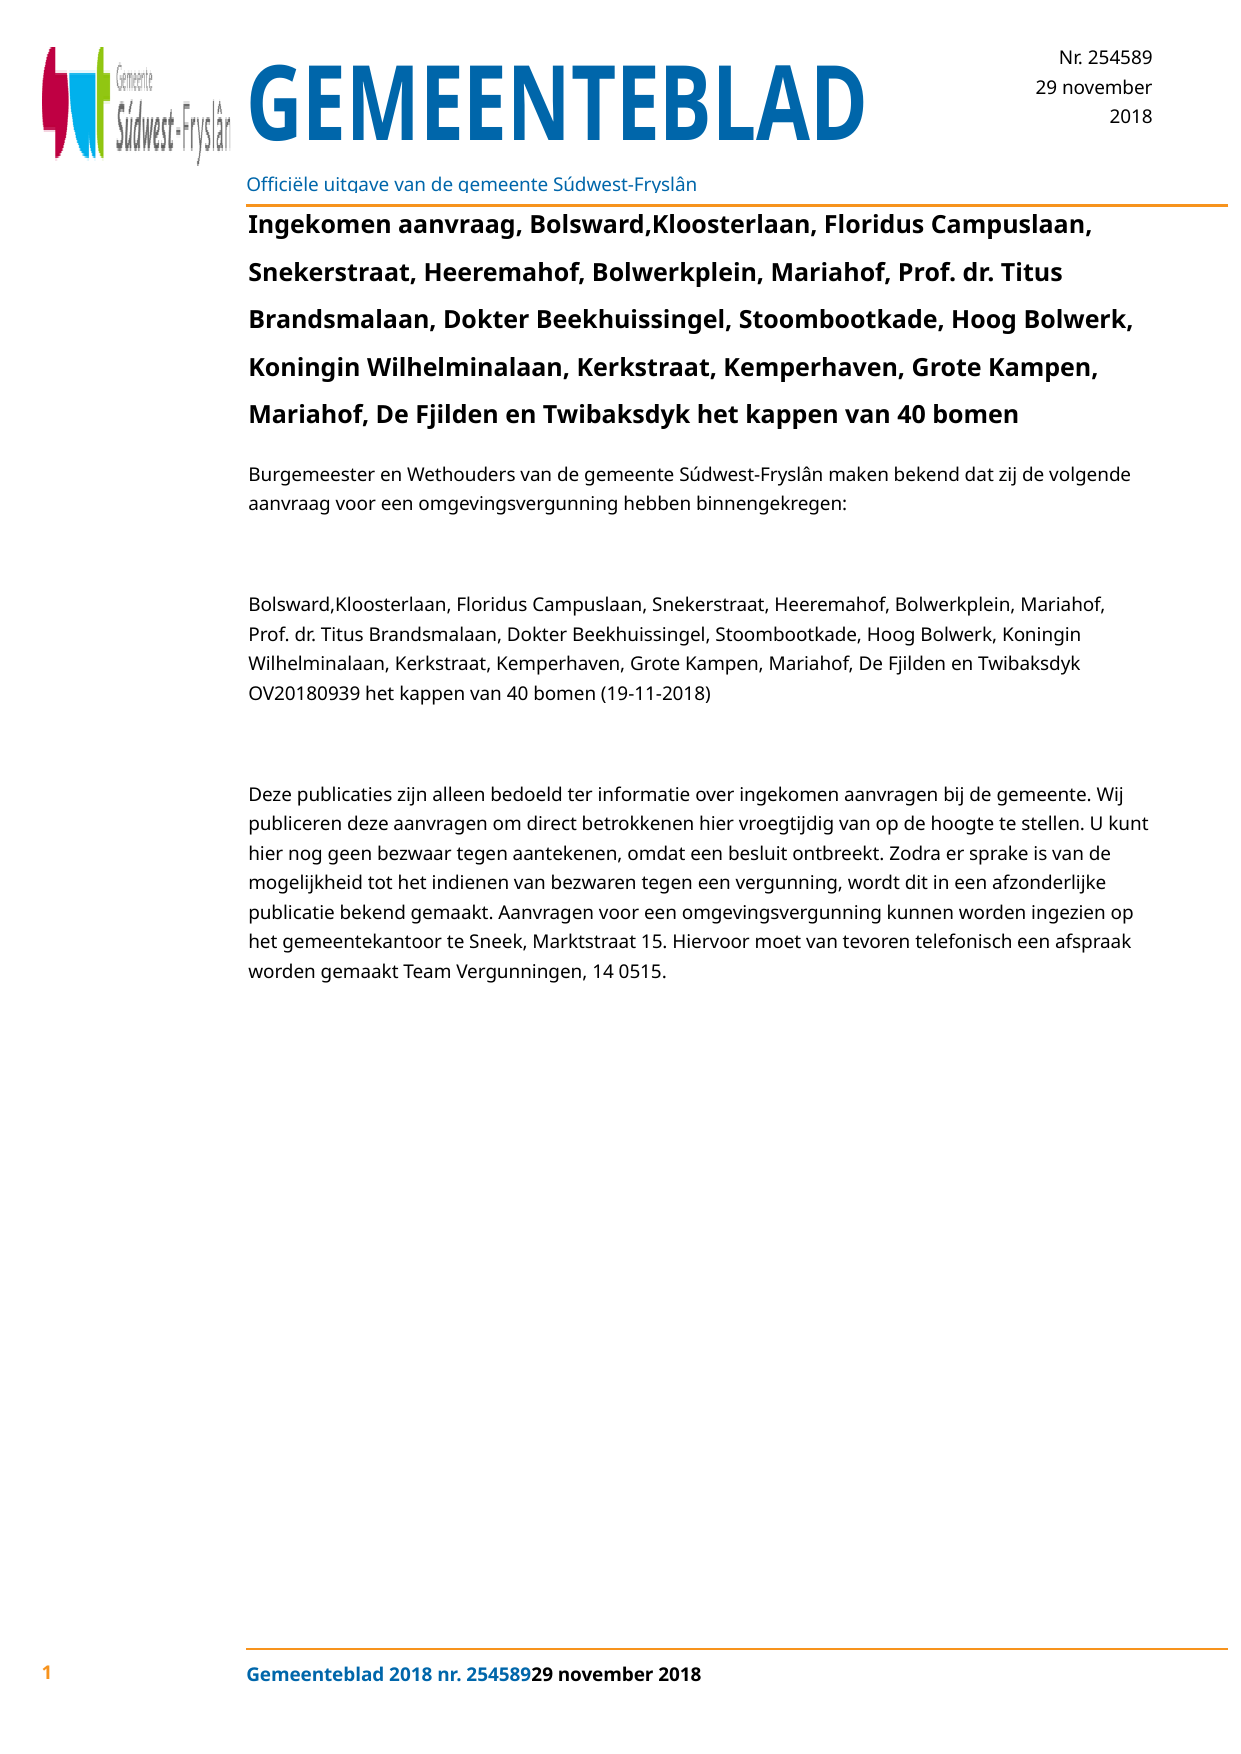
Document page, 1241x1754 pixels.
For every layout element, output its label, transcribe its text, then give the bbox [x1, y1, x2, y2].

picture [41, 47, 231, 172]
text Bolsward,Kloosterlaan, Floridus Campuslaan, Snekerstraat, Heeremahof, Bolwerkplein, Mariahof, Prof. dr. Titus Brandsmalaan, Dokter Beekhuissingel, Stoombootkade, Hoog Bolwerk, Koningin Wilhelminalaan, Kerkstraat, Kemperhaven, Grote Kampen, Mariahof, De Fjilden en Twibaksdyk OV20180939 het kappen van 40 bomen (19-11-2018) [248, 591, 1152, 706]
text Ingekomen aanvraag, Bolsward,Kloosterlaan, Floridus Campuslaan, Snekerstraat, Heeremahof, Bolwerkplein, Mariahof, Prof. dr. Titus Brandsmalaan, Dokter Beekhuissingel, Stoombootkade, Hoog Bolwerk, Koningin Wilhelminalaan, Kerkstraat, Kemperhaven, Grote Kampen, Mariahof, De Fjilden en Twibaksdyk het kappen van 40 bomen [248, 207, 1152, 431]
text Deze publicaties zijn alleen bedoeld ter informatie over ingekomen aanvragen bij de gemeente. Wij publiceren deze aanvragen om direct betrokkenen hier vroegtijdig van op de hoogte te stellen. U kunt hier nog geen bezwaar tegen aantekenen, omdat een besluit ontbreekt. Zodra er sprake is van de mogelijkheid tot het indienen van bezwaren tegen een vergunning, wordt dit in een afzonderlijke publicatie bekend gemaakt. Aanvragen voor een omgevingsvergunning kunnen worden ingezien op het gemeentekantoor te Sneek, Marktstraat 15. Hiervoor moet van tevoren telefonisch een afspraak worden gemaakt Team Vergunningen, 14 0515. [248, 781, 1152, 984]
text Burgemeester en Wethouders van de gemeente Súdwest-Fryslân maken bekend dat zij de volgende aanvraag voor een omgevingsvergunning hebben binnengekregen: [248, 461, 1152, 516]
